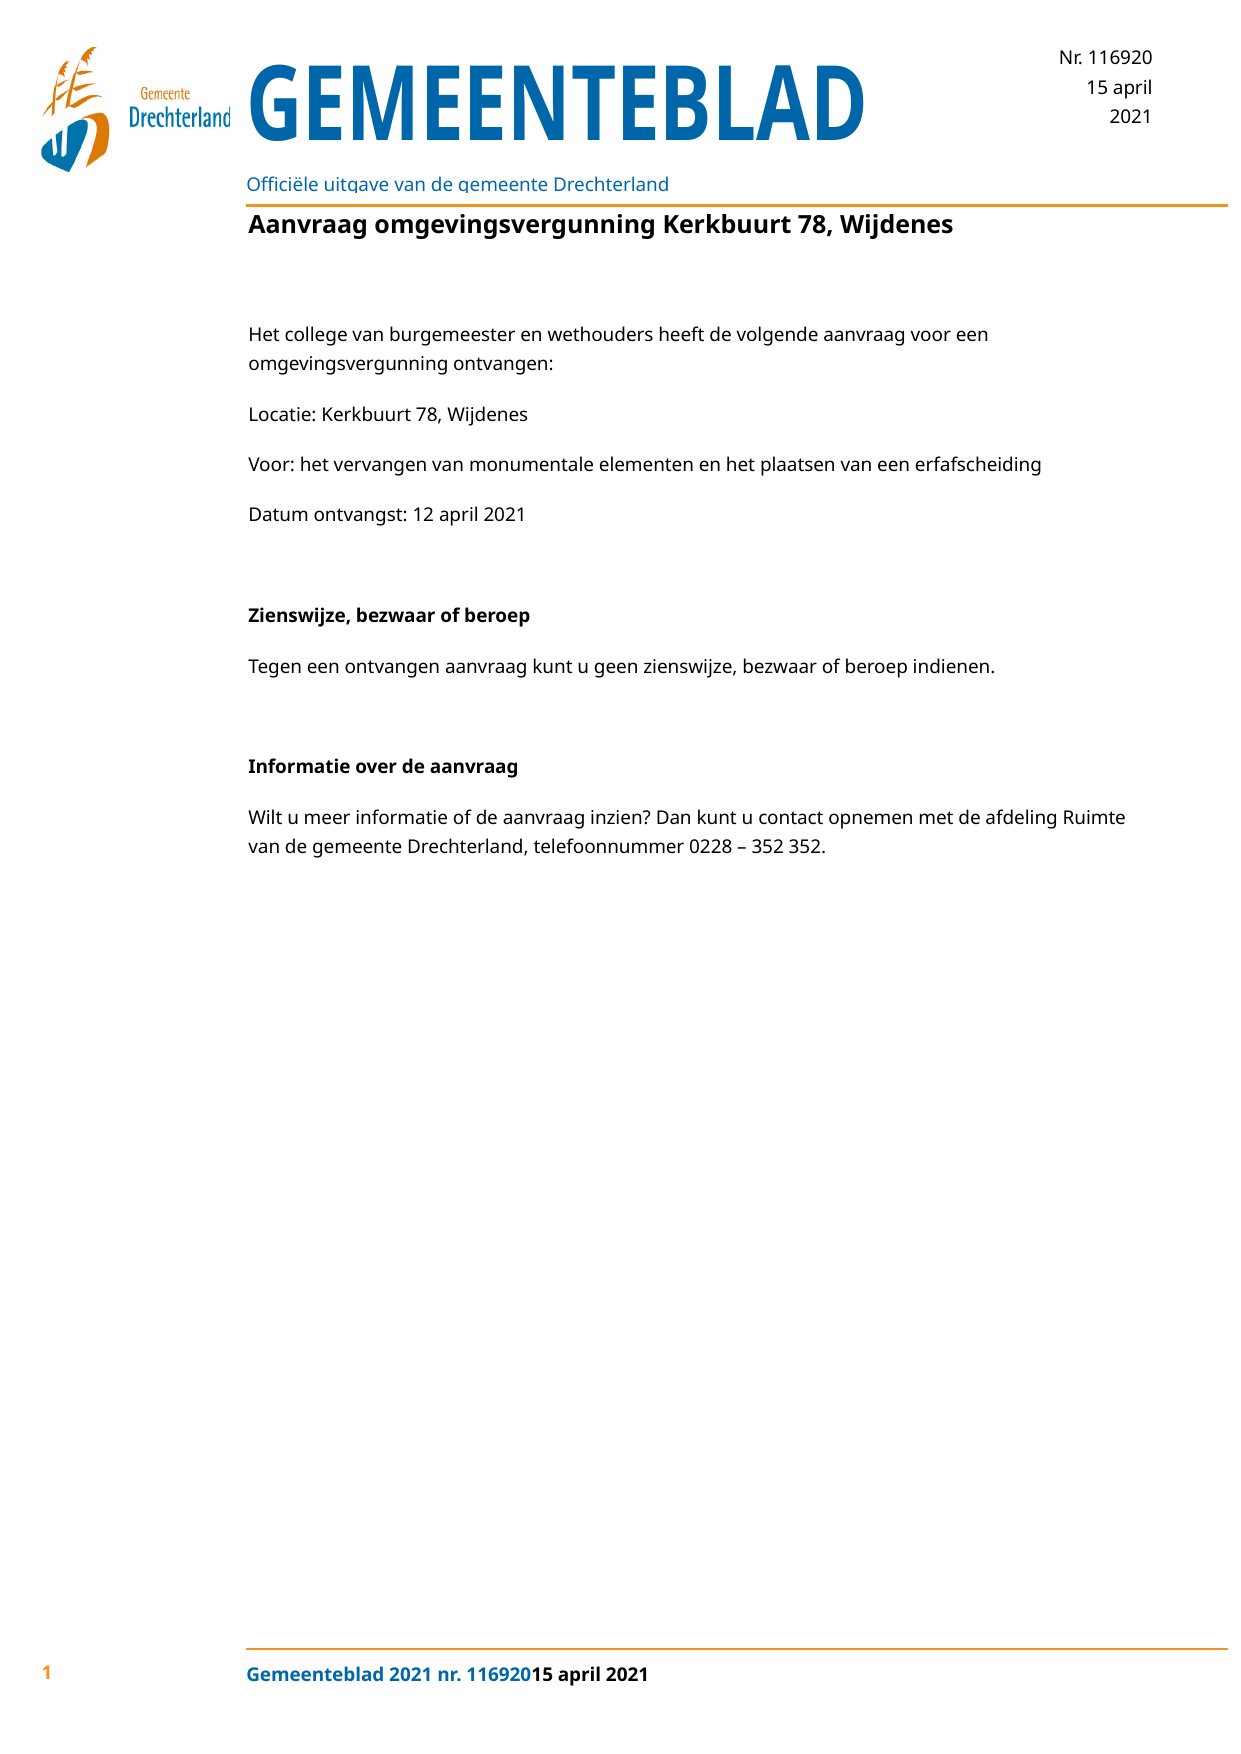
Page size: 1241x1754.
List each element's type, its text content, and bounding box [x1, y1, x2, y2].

text Tegen een ontvangen aanvraag kunt u geen zienswijze, bezwaar of beroep indienen. [248, 653, 1152, 678]
text Aanvraag omgevingsvergunning Kerkbuurt 78, Wijdenes [248, 207, 1152, 241]
text Wilt u meer informatie of de aanvraag inzien? Dan kunt u contact opnemen met de afdeling Ruimte van de gemeente Drechterland, telefoonnummer 0228 – 352 352. [248, 804, 1152, 859]
text Het college van burgemeester en wethouders heeft de volgende aanvraag voor een omgevingsvergunning ontvangen: [248, 321, 1152, 376]
picture [41, 158, 64, 172]
text Voor: het vervangen van monumentale elementen en het plaatsen van een erfafscheiding [248, 451, 1152, 477]
picture [226, 115, 231, 124]
text Datum ontvangst: 12 april 2021 [248, 502, 1152, 527]
text Locatie: Kerkbuurt 78, Wijdenes [248, 401, 1152, 426]
picture [41, 47, 231, 172]
text Zienswijze, bezwaar of beroep [248, 602, 1152, 628]
text Informatie over de aanvraag [248, 754, 1152, 779]
